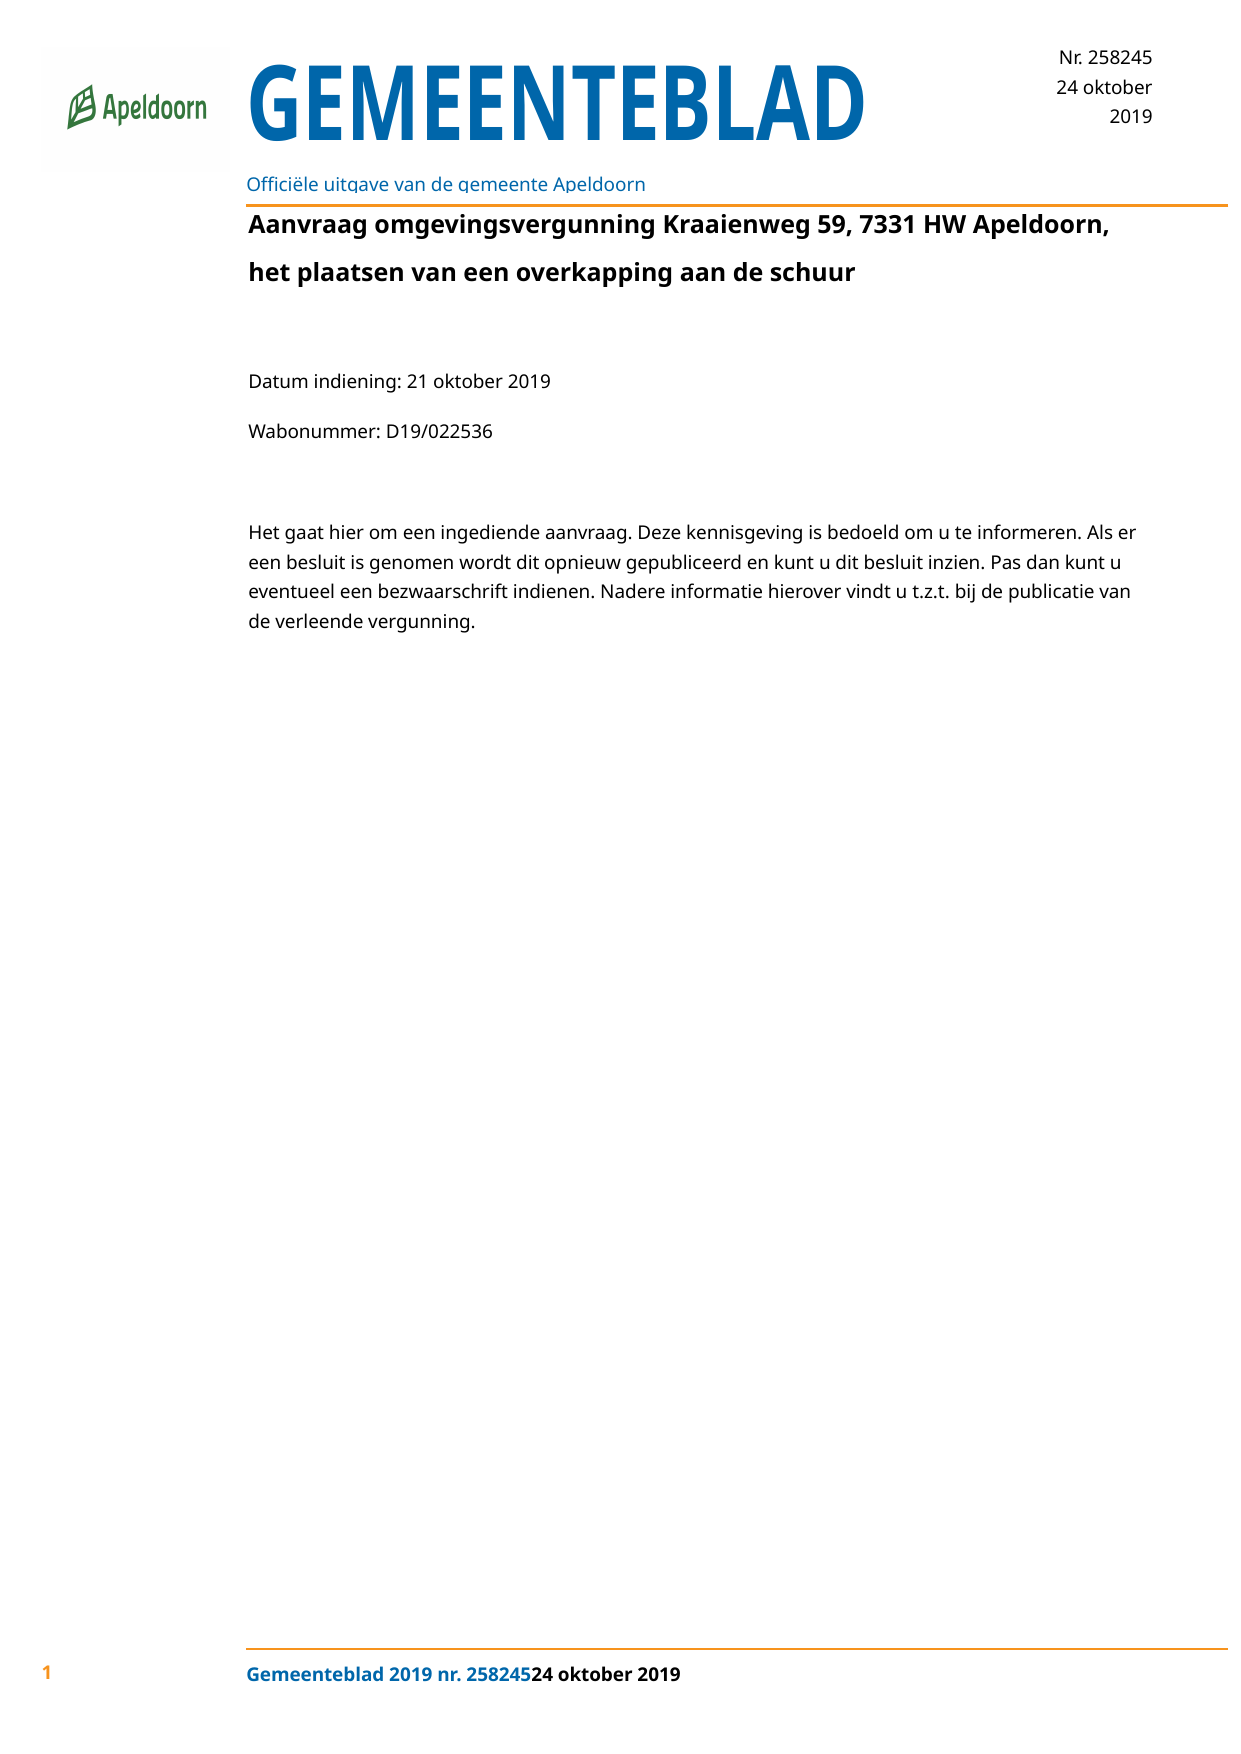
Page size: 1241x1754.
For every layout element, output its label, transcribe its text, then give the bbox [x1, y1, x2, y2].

text Datum indiening: 21 oktober 2019 [248, 368, 1152, 394]
text Aanvraag omgevingsvergunning Kraaienweg 59, 7331 HW Apeldoorn, het plaatsen van een overkapping aan de schuur [248, 207, 1152, 288]
picture [41, 47, 231, 172]
text Wabonummer: D19/022536 [248, 419, 1152, 444]
text Het gaat hier om een ingediende aanvraag. Deze kennisgeving is bedoeld om u te informeren. Als er een besluit is genomen wordt dit opnieuw gepubliceerd en kunt u dit besluit inzien. Pas dan kunt u eventueel een bezwaarschrift indienen. Nadere informatie hierover vindt u t.z.t. bij de publicatie van de verleende vergunning. [248, 519, 1152, 634]
